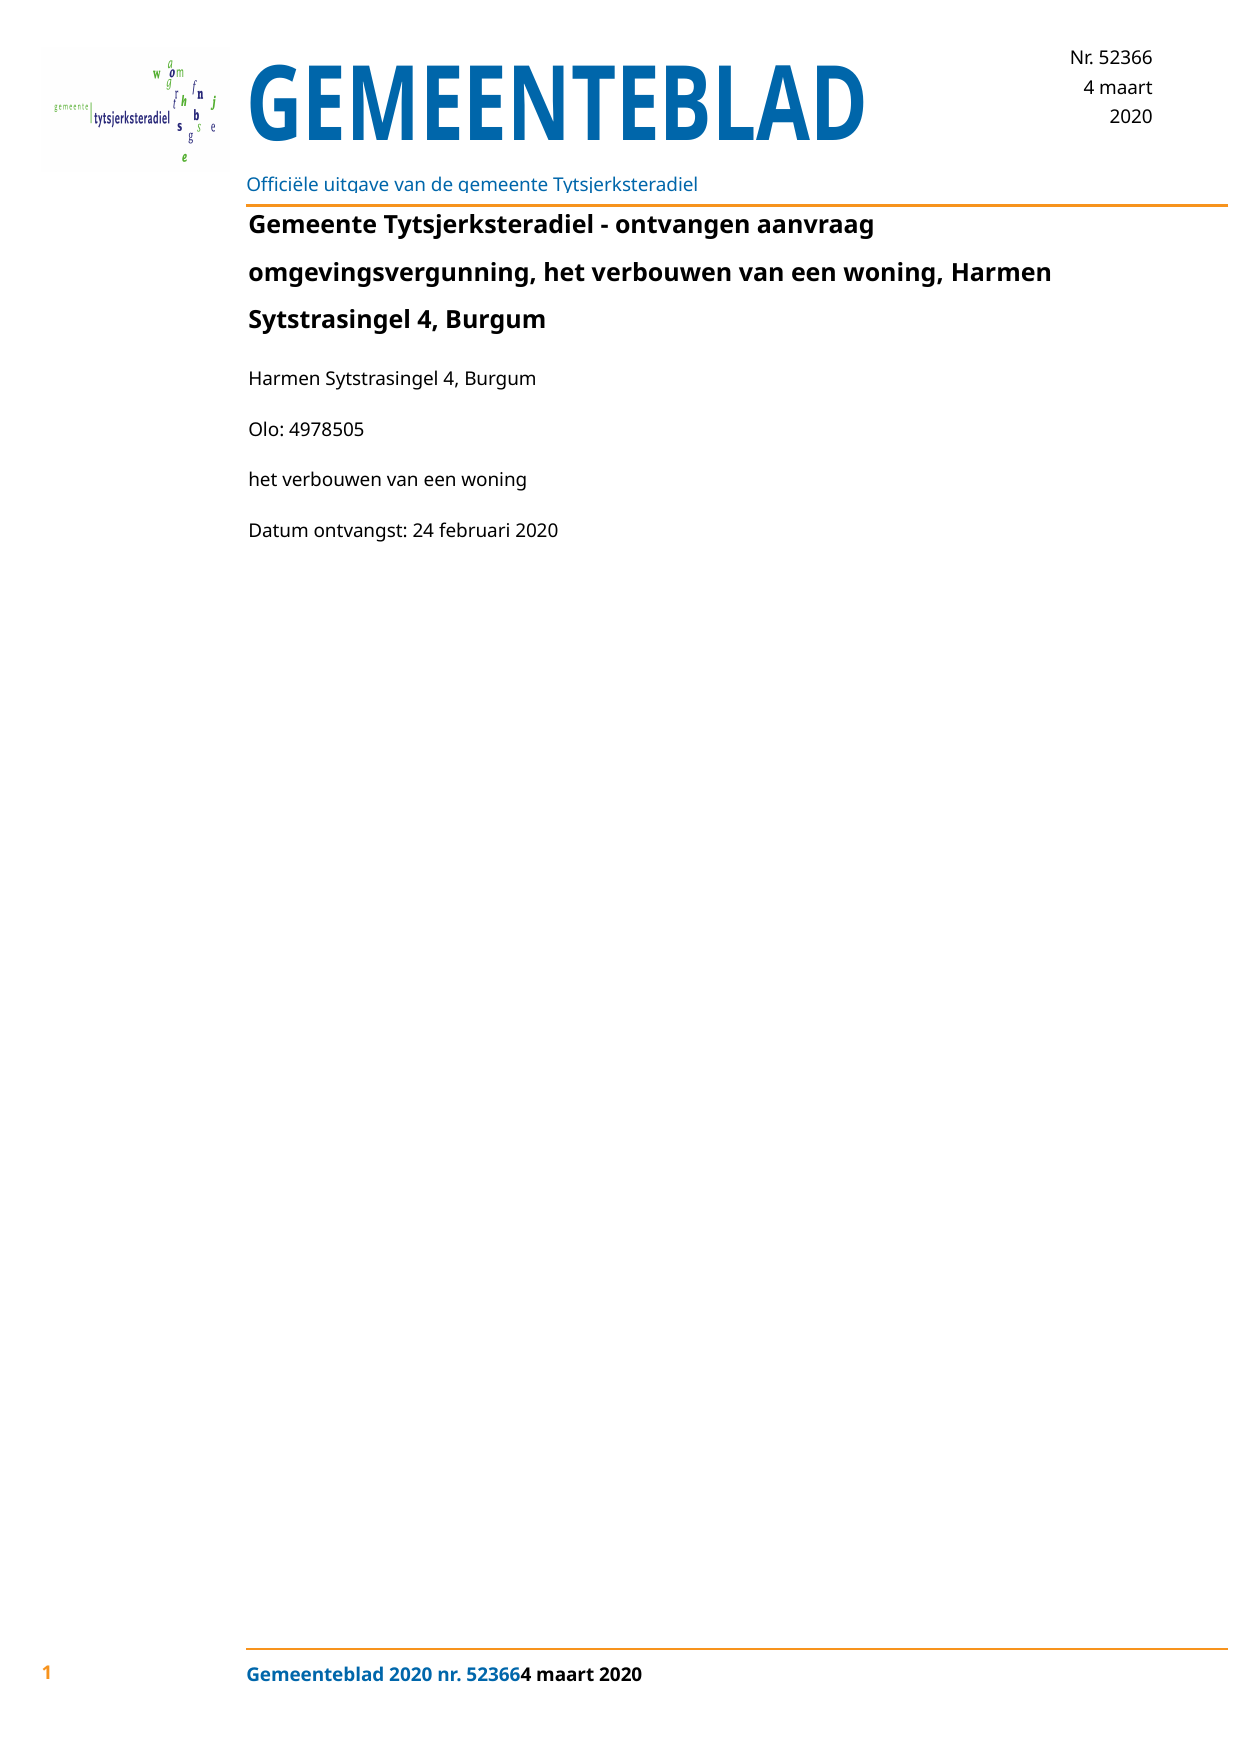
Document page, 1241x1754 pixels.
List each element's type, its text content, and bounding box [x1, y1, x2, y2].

text het verbouwen van een woning [248, 466, 1152, 492]
text Gemeente Tytsjerksteradiel - ontvangen aanvraag omgevingsvergunning, het verbouwen van een woning, Harmen Sytstrasingel 4, Burgum [248, 207, 1152, 336]
text Olo: 4978505 [248, 416, 1152, 442]
picture [41, 47, 231, 172]
text Harmen Sytstrasingel 4, Burgum [248, 366, 1152, 391]
text Datum ontvangst: 24 februari 2020 [248, 517, 1152, 542]
